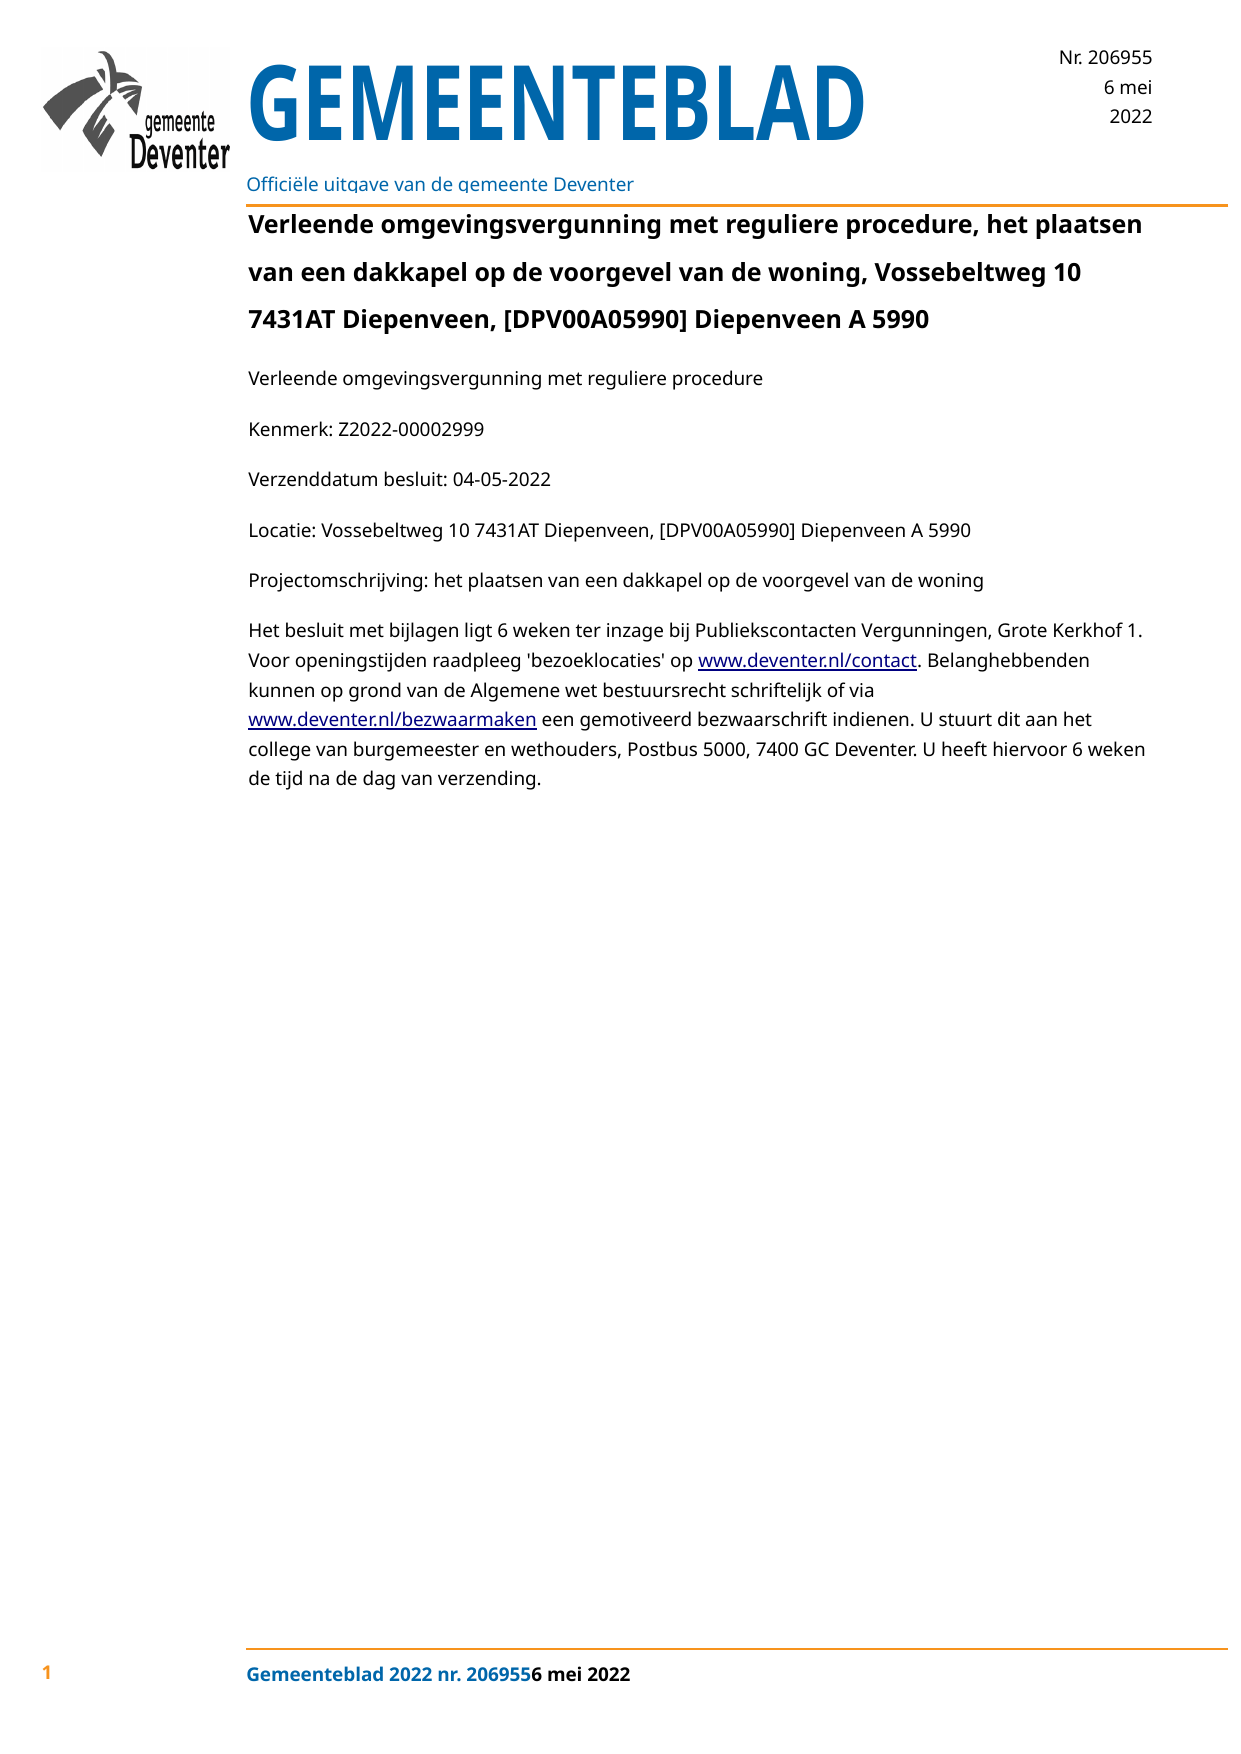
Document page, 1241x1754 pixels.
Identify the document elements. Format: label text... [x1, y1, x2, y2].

text Kenmerk: Z2022-00002999 [248, 416, 1152, 442]
text Verleende omgevingsvergunning met reguliere procedure [248, 366, 1152, 391]
text Projectomschrijving: het plaatsen van een dakkapel op de voorgevel van de woning [248, 567, 1152, 593]
text Verzenddatum besluit: 04-05-2022 [248, 466, 1152, 492]
text Het besluit met bijlagen ligt 6 weken ter inzage bij Publiekscontacten Vergunningen, Grote Kerkhof 1. Voor openingstijden raadpleeg 'bezoeklocaties' op www.deventer.nl/contact. Belanghebbenden kunnen op grond van de Algemene wet bestuursrecht schriftelijk of via www.deventer.nl/bezwaarmaken een gemotiveerd bezwaarschrift indienen. U stuurt dit aan het college van burgemeester en wethouders, Postbus 5000, 7400 GC Deventer. U heeft hiervoor 6 weken de tijd na de dag van verzending. [248, 618, 1152, 791]
text Locatie: Vossebeltweg 10 7431AT Diepenveen, [DPV00A05990] Diepenveen A 5990 [248, 517, 1152, 542]
text Verleende omgevingsvergunning met reguliere procedure, het plaatsen van een dakkapel op de voorgevel van de woning, Vossebeltweg 10 7431AT Diepenveen, [DPV00A05990] Diepenveen A 5990 [248, 207, 1152, 336]
picture [41, 47, 231, 172]
